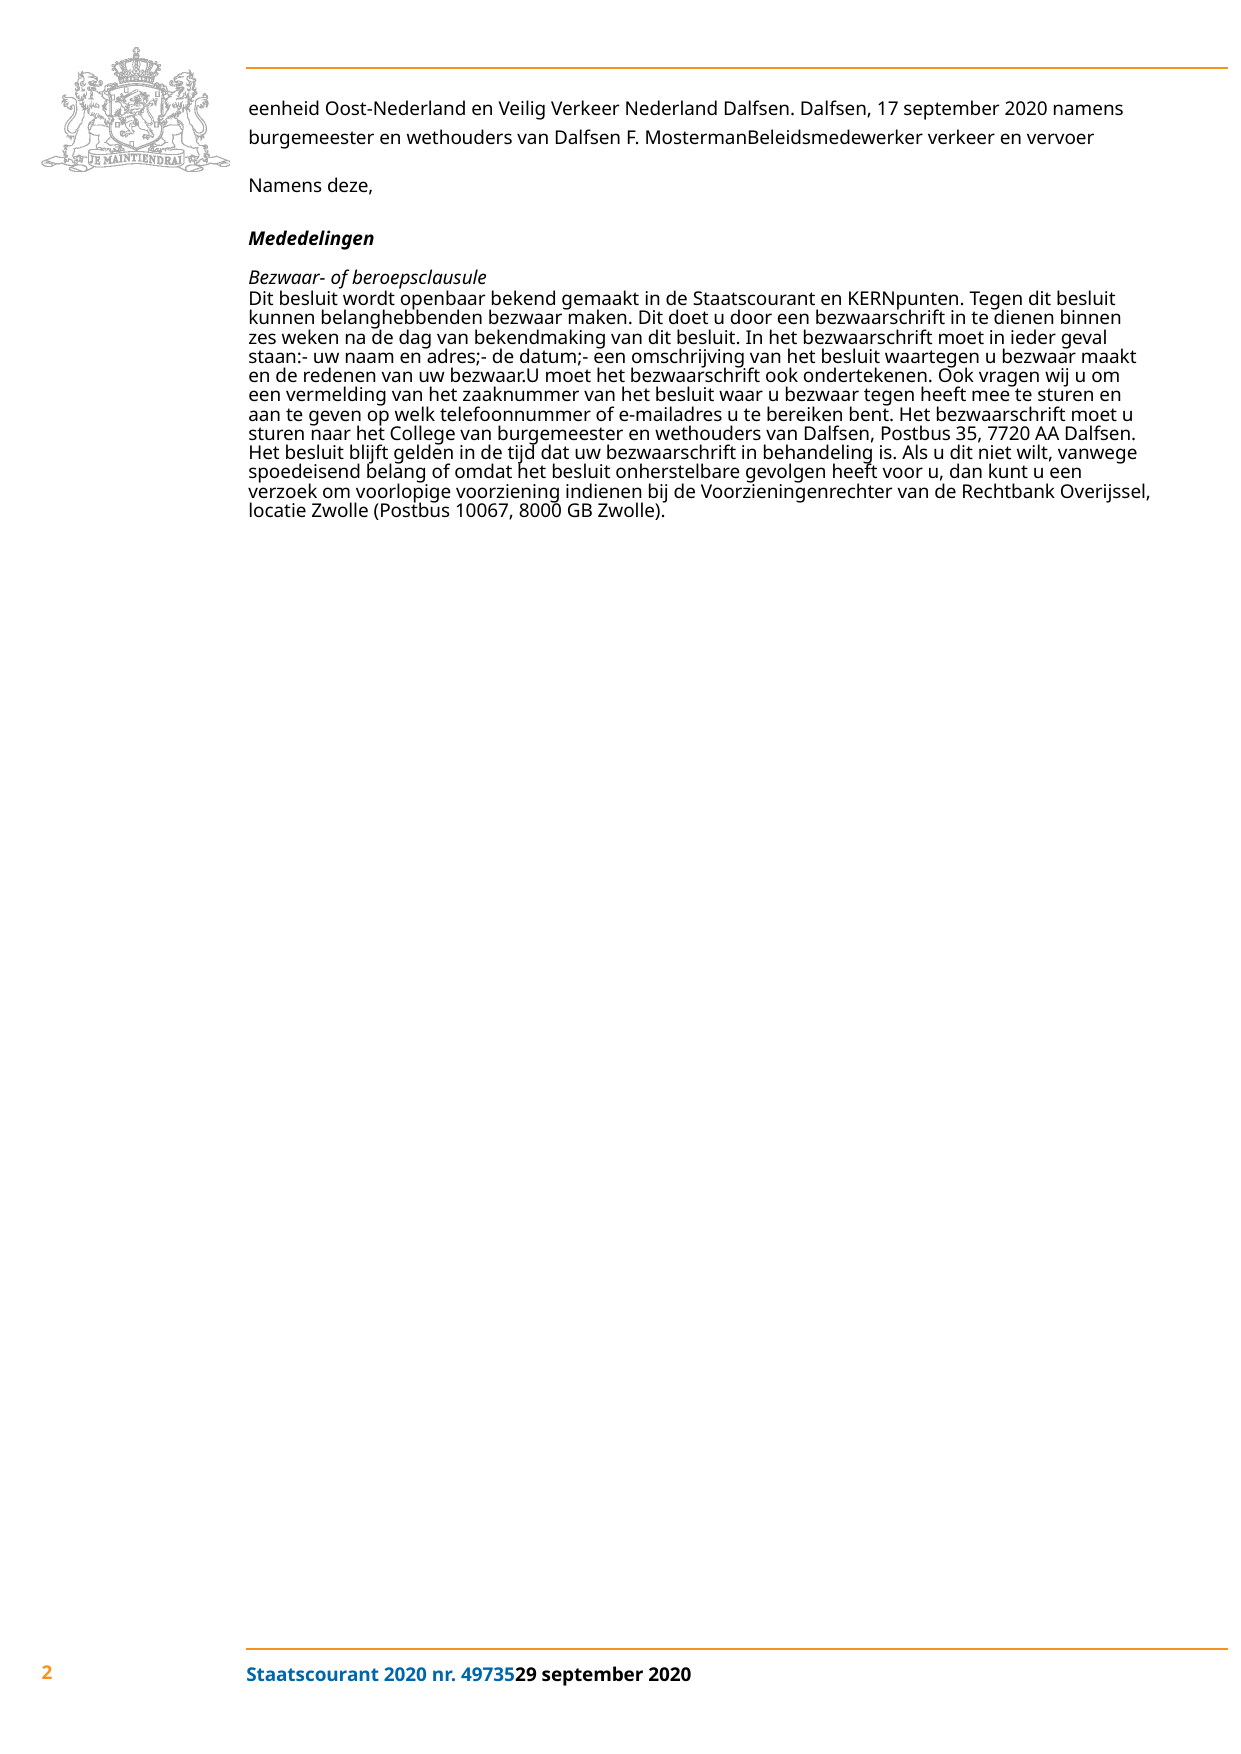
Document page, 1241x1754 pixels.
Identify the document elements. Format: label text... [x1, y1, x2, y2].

text Bezwaar- of beroepsclausule [248, 264, 1152, 290]
text Namens deze, [248, 172, 1152, 198]
picture [41, 47, 231, 172]
text Dit besluit wordt openbaar bekend gemaakt in de Staatscourant en KERNpunten. Tegen dit besluit kunnen belanghebbenden bezwaar maken. Dit doet u door een bezwaarschrift in te dienen binnen zes weken na de dag van bekendmaking van dit besluit. In het bezwaarschrift moet in ieder geval staan:- uw naam en adres;- de datum;- een omschrijving van het besluit waartegen u bezwaar maakt en de redenen van uw bezwaar.U moet het bezwaarschrift ook ondertekenen. Ook vragen wij u om een vermelding van het zaaknummer van het besluit waar u bezwaar tegen heeft mee te sturen en aan te geven op welk telefoonnummer of e-mailadres u te bereiken bent. Het bezwaarschrift moet u sturen naar het College van burgemeester en wethouders van Dalfsen, Postbus 35, 7720 AA Dalfsen. Het besluit blijft gelden in de tijd dat uw bezwaarschrift in behandeling is. Als u dit niet wilt, vanwege spoedeisend belang of omdat het besluit onherstelbare gevolgen heeft voor u, dan kunt u een verzoek om voorlopige voorziening indienen bij de Voorzieningenrechter van de Rechtbank Overijssel, locatie Zwolle (Postbus 10067, 8000 GB Zwolle). [248, 290, 1152, 521]
text Mededelingen [248, 225, 1152, 251]
text eenheid Oost-Nederland en Veilig Verkeer Nederland Dalfsen. Dalfsen, 17 september 2020 namens burgemeester en wethouders van Dalfsen F. MostermanBeleidsmedewerker verkeer en vervoer [248, 95, 1152, 150]
